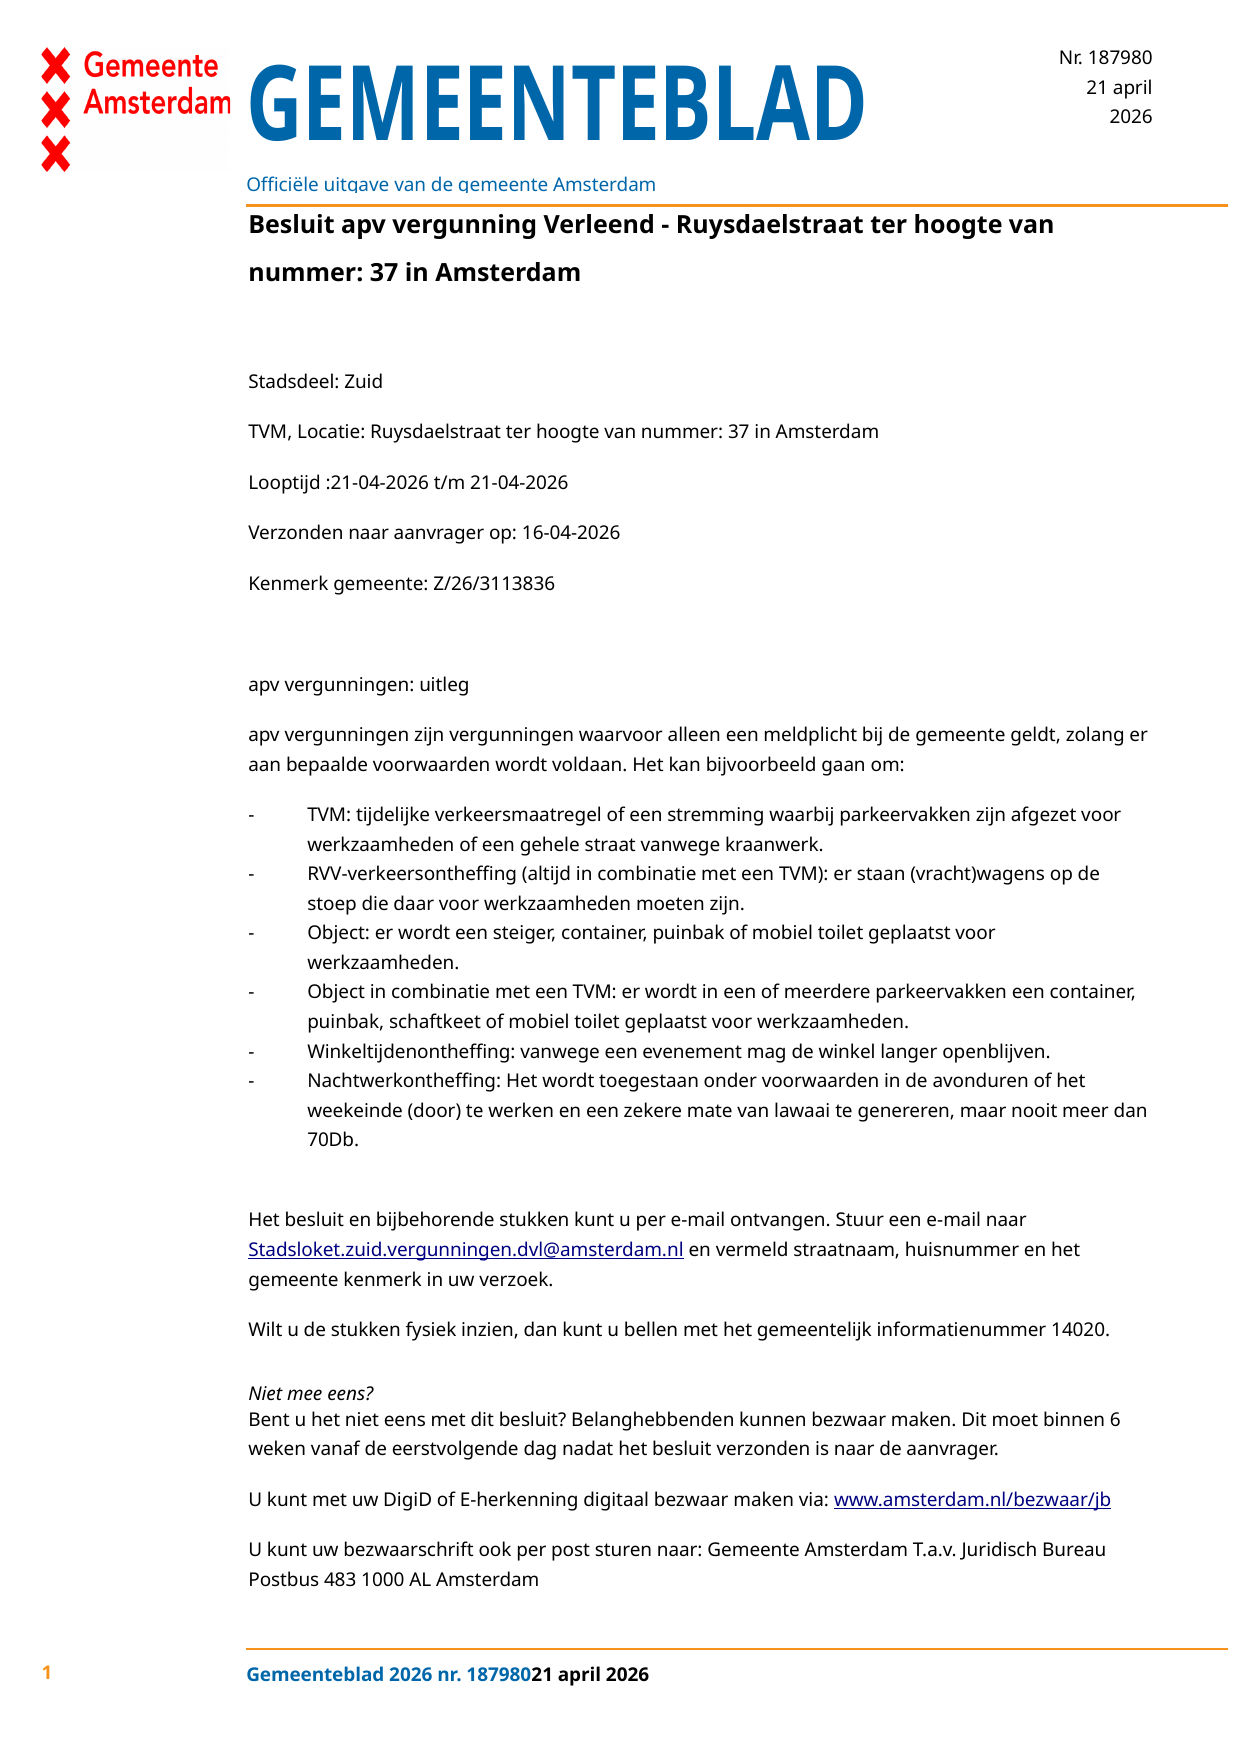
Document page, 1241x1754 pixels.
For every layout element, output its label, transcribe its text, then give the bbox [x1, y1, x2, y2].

text Stadsdeel: Zuid [248, 368, 1152, 394]
text apv vergunningen zijn vergunningen waarvoor alleen een meldplicht bij de gemeente geldt, zolang er aan bepaalde voorwaarden wordt voldaan. Het kan bijvoorbeeld gaan om: [248, 721, 1152, 777]
list RVV-verkeersontheffing (altijd in combinatie met een TVM): er staan (vracht)wagens op de stoep die daar voor werkzaamheden moeten zijn. [248, 860, 1152, 916]
text Besluit apv vergunning Verleend - Ruysdaelstraat ter hoogte van nummer: 37 in Amsterdam [248, 207, 1152, 288]
picture [41, 47, 231, 172]
text Het besluit en bijbehorende stukken kunt u per e-mail ontvangen. Stuur een e-mail naar Stadsloket.zuid.vergunningen.dvl@amsterdam.nl en vermeld straatnaam, huisnummer en het gemeente kenmerk in uw verzoek. [248, 1207, 1152, 1292]
list TVM: tijdelijke verkeersmaatregel of een stremming waarbij parkeervakken zijn afgezet voor werkzaamheden of een gehele straat vanwege kraanwerk. [248, 801, 1152, 857]
text Niet mee eens? [248, 1380, 1152, 1406]
text U kunt met uw DigiD of E-herkenning digitaal bezwaar maken via: www.amsterdam.nl/bezwaar/jb [248, 1486, 1152, 1512]
text Looptijd :21-04-2026 t/m 21-04-2026 [248, 469, 1152, 495]
text U kunt uw bezwaarschrift ook per post sturen naar: Gemeente Amsterdam T.a.v. Juridisch Bureau Postbus 483 1000 AL Amsterdam [248, 1536, 1152, 1592]
list Object: er wordt een steiger, container, puinbak of mobiel toilet geplaatst voor werkzaamheden. [248, 919, 1152, 975]
text Bent u het niet eens met dit besluit? Belanghebbenden kunnen bezwaar maken. Dit moet binnen 6 weken vanaf de eerstvolgende dag nadat het besluit verzonden is naar de aanvrager. [248, 1406, 1152, 1461]
text TVM, Locatie: Ruysdaelstraat ter hoogte van nummer: 37 in Amsterdam [248, 419, 1152, 444]
text Wilt u de stukken fysiek inzien, dan kunt u bellen met het gemeentelijk informatienummer 14020. [248, 1316, 1152, 1342]
list Winkeltijdenontheffing: vanwege een evenement mag de winkel langer openblijven. [248, 1038, 1152, 1064]
list Nachtwerkontheffing: Het wordt toegestaan onder voorwaarden in de avonduren of het weekeinde (door) te werken en een zekere mate van lawaai te genereren, maar nooit meer dan 70Db. [248, 1067, 1152, 1152]
list Object in combinatie met een TVM: er wordt in een of meerdere parkeervakken een container, puinbak, schaftkeet of mobiel toilet geplaatst voor werkzaamheden. [248, 979, 1152, 1034]
text apv vergunningen: uitleg [248, 671, 1152, 697]
text Kenmerk gemeente: Z/26/3113836 [248, 570, 1152, 596]
text Verzonden naar aanvrager op: 16-04-2026 [248, 519, 1152, 545]
